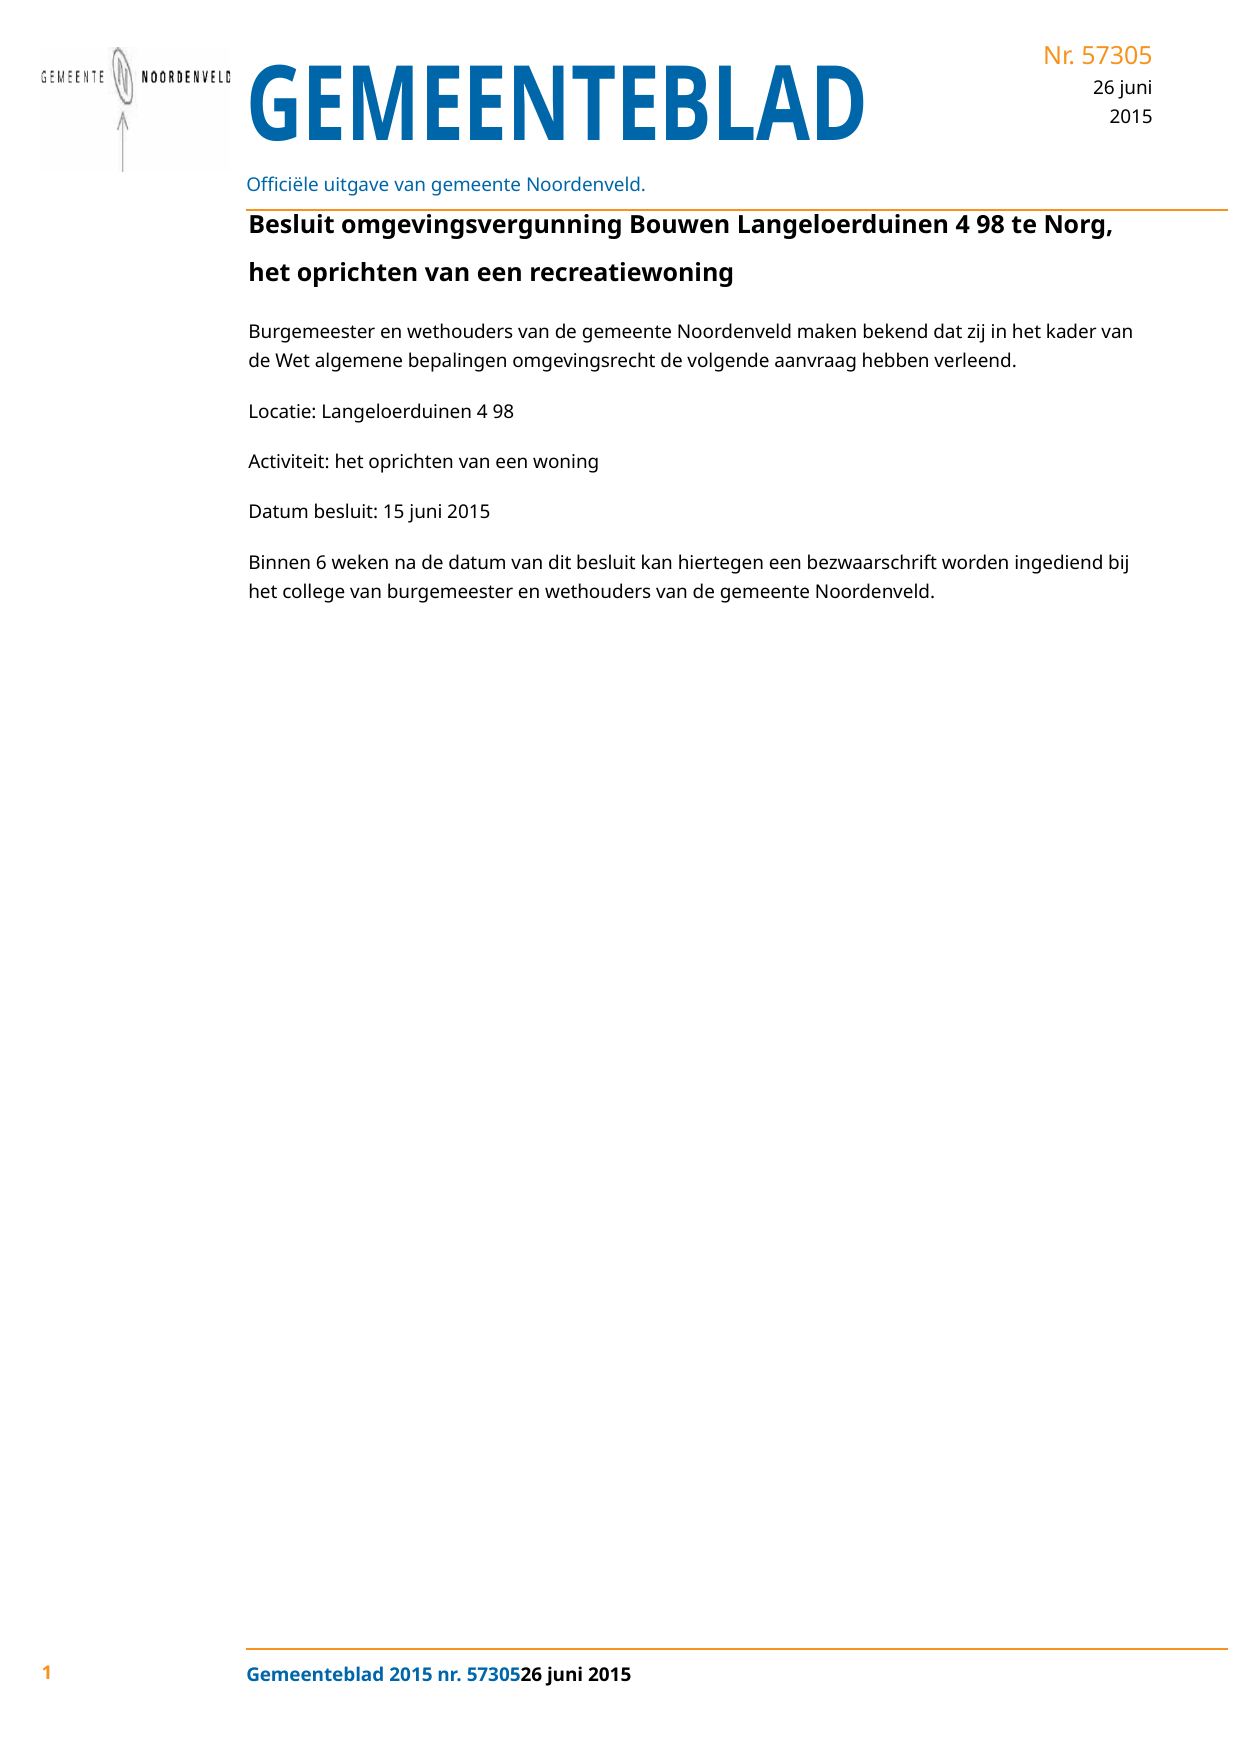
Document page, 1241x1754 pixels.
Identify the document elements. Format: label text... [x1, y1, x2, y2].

text Burgemeester en wethouders van de gemeente Noordenveld maken bekend dat zij in het kader van de Wet algemene bepalingen omgevingsrecht de volgende aanvraag hebben verleend. [248, 318, 1152, 373]
text Locatie: Langeloerduinen 4 98 [248, 398, 1152, 424]
text Besluit omgevingsvergunning Bouwen Langeloerduinen 4 98 te Norg, het oprichten van een recreatiewoning [248, 211, 1152, 288]
picture [41, 47, 231, 172]
text Binnen 6 weken na de datum van dit besluit kan hiertegen een bezwaarschrift worden ingediend bij het college van burgemeester en wethouders van de gemeente Noordenveld. [248, 549, 1152, 604]
text Datum besluit: 15 juni 2015 [248, 499, 1152, 524]
text Activiteit: het oprichten van een woning [248, 448, 1152, 474]
